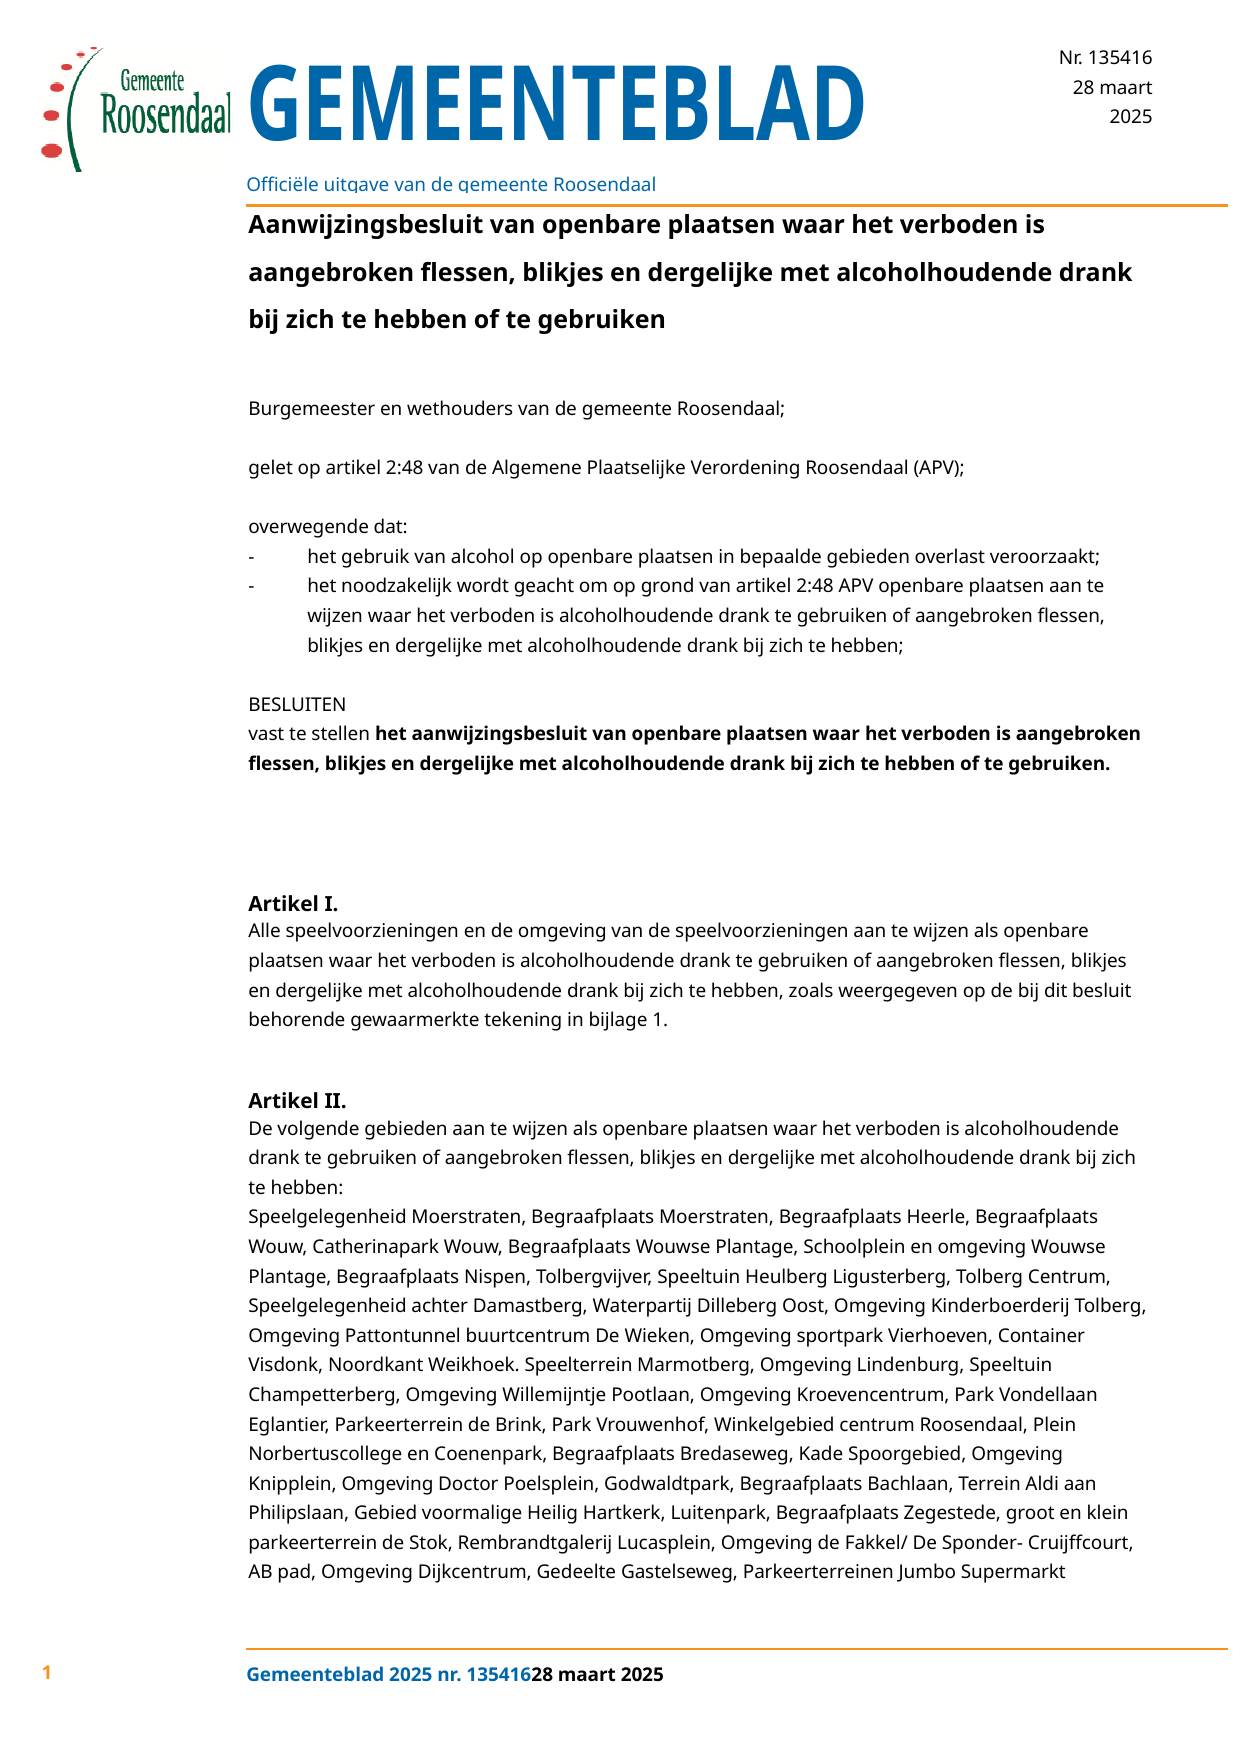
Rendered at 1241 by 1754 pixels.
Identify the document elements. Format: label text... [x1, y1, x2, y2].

list het noodzakelijk wordt geacht om op grond van artikel 2:48 APV openbare plaatsen aan te wijzen waar het verboden is alcoholhoudende drank te gebruiken of aangebroken flessen, blikjes en dergelijke met alcoholhoudende drank bij zich te hebben; [248, 573, 1152, 657]
text Alle speelvoorzieningen en de omgeving van de speelvoorzieningen aan te wijzen als openbare plaatsen waar het verboden is alcoholhoudende drank te gebruiken of aangebroken flessen, blikjes en dergelijke met alcoholhoudende drank bij zich te hebben, zoals weergegeven op de bij dit besluit behorende gewaarmerkte tekening in bijlage 1. [248, 918, 1152, 1032]
text Aanwijzingsbesluit van openbare plaatsen waar het verboden is aangebroken flessen, blikjes en dergelijke met alcoholhoudende drank bij zich te hebben of te gebruiken [248, 207, 1152, 336]
text De volgende gebieden aan te wijzen als openbare plaatsen waar het verboden is alcoholhoudende drank te gebruiken of aangebroken flessen, blikjes en dergelijke met alcoholhoudende drank bij zich te hebben: [248, 1115, 1152, 1200]
list het gebruik van alcohol op openbare plaatsen in bepaalde gebieden overlast veroorzaakt; [248, 543, 1152, 569]
text gelet op artikel 2:48 van de Algemene Plaatselijke Verordening Roosendaal (APV); [248, 454, 1152, 480]
picture [41, 47, 231, 172]
text Artikel I. [248, 889, 1152, 918]
text overwegende dat: [248, 513, 1152, 539]
text Speelgelegenheid Moerstraten, Begraafplaats Moerstraten, Begraafplaats Heerle, Begraafplaats Wouw, Catherinapark Wouw, Begraafplaats Wouwse Plantage, Schoolplein en omgeving Wouwse Plantage, Begraafplaats Nispen, Tolbergvijver, Speeltuin Heulberg Ligusterberg, Tolberg Centrum, Speelgelegenheid achter Damastberg, Waterpartij Dilleberg Oost, Omgeving Kinderboerderij Tolberg, Omgeving Pattontunnel buurtcentrum De Wieken, Omgeving sportpark Vierhoeven, Container Visdonk, Noordkant Weikhoek. Speelterrein Marmotberg, Omgeving Lindenburg, Speeltuin Champetterberg, Omgeving Willemijntje Pootlaan, Omgeving Kroevencentrum, Park Vondellaan Eglantier, Parkeerterrein de Brink, Park Vrouwenhof, Winkelgebied centrum Roosendaal, Plein Norbertuscollege en Coenenpark, Begraafplaats Bredaseweg, Kade Spoorgebied, Omgeving Knipplein, Omgeving Doctor Poelsplein, Godwaldtpark, Begraafplaats Bachlaan, Terrein Aldi aan Philipslaan, Gebied voormalige Heilig Hartkerk, Luitenpark, Begraafplaats Zegestede, groot en klein parkeerterrein de Stok, Rembrandtgalerij Lucasplein, Omgeving de Fakkel/ De Sponder- Cruijffcourt, AB pad, Omgeving Dijkcentrum, Gedeelte Gastelseweg, Parkeerterreinen Jumbo Supermarkt [248, 1204, 1152, 1584]
text Burgemeester en wethouders van de gemeente Roosendaal; [248, 395, 1152, 421]
text vast te stellen het aanwijzingsbesluit van openbare plaatsen waar het verboden is aangebroken flessen, blikjes en dergelijke met alcoholhoudende drank bij zich te hebben of te gebruiken. [248, 721, 1152, 776]
text Artikel II. [248, 1086, 1152, 1115]
text BESLUITEN [248, 691, 1152, 717]
